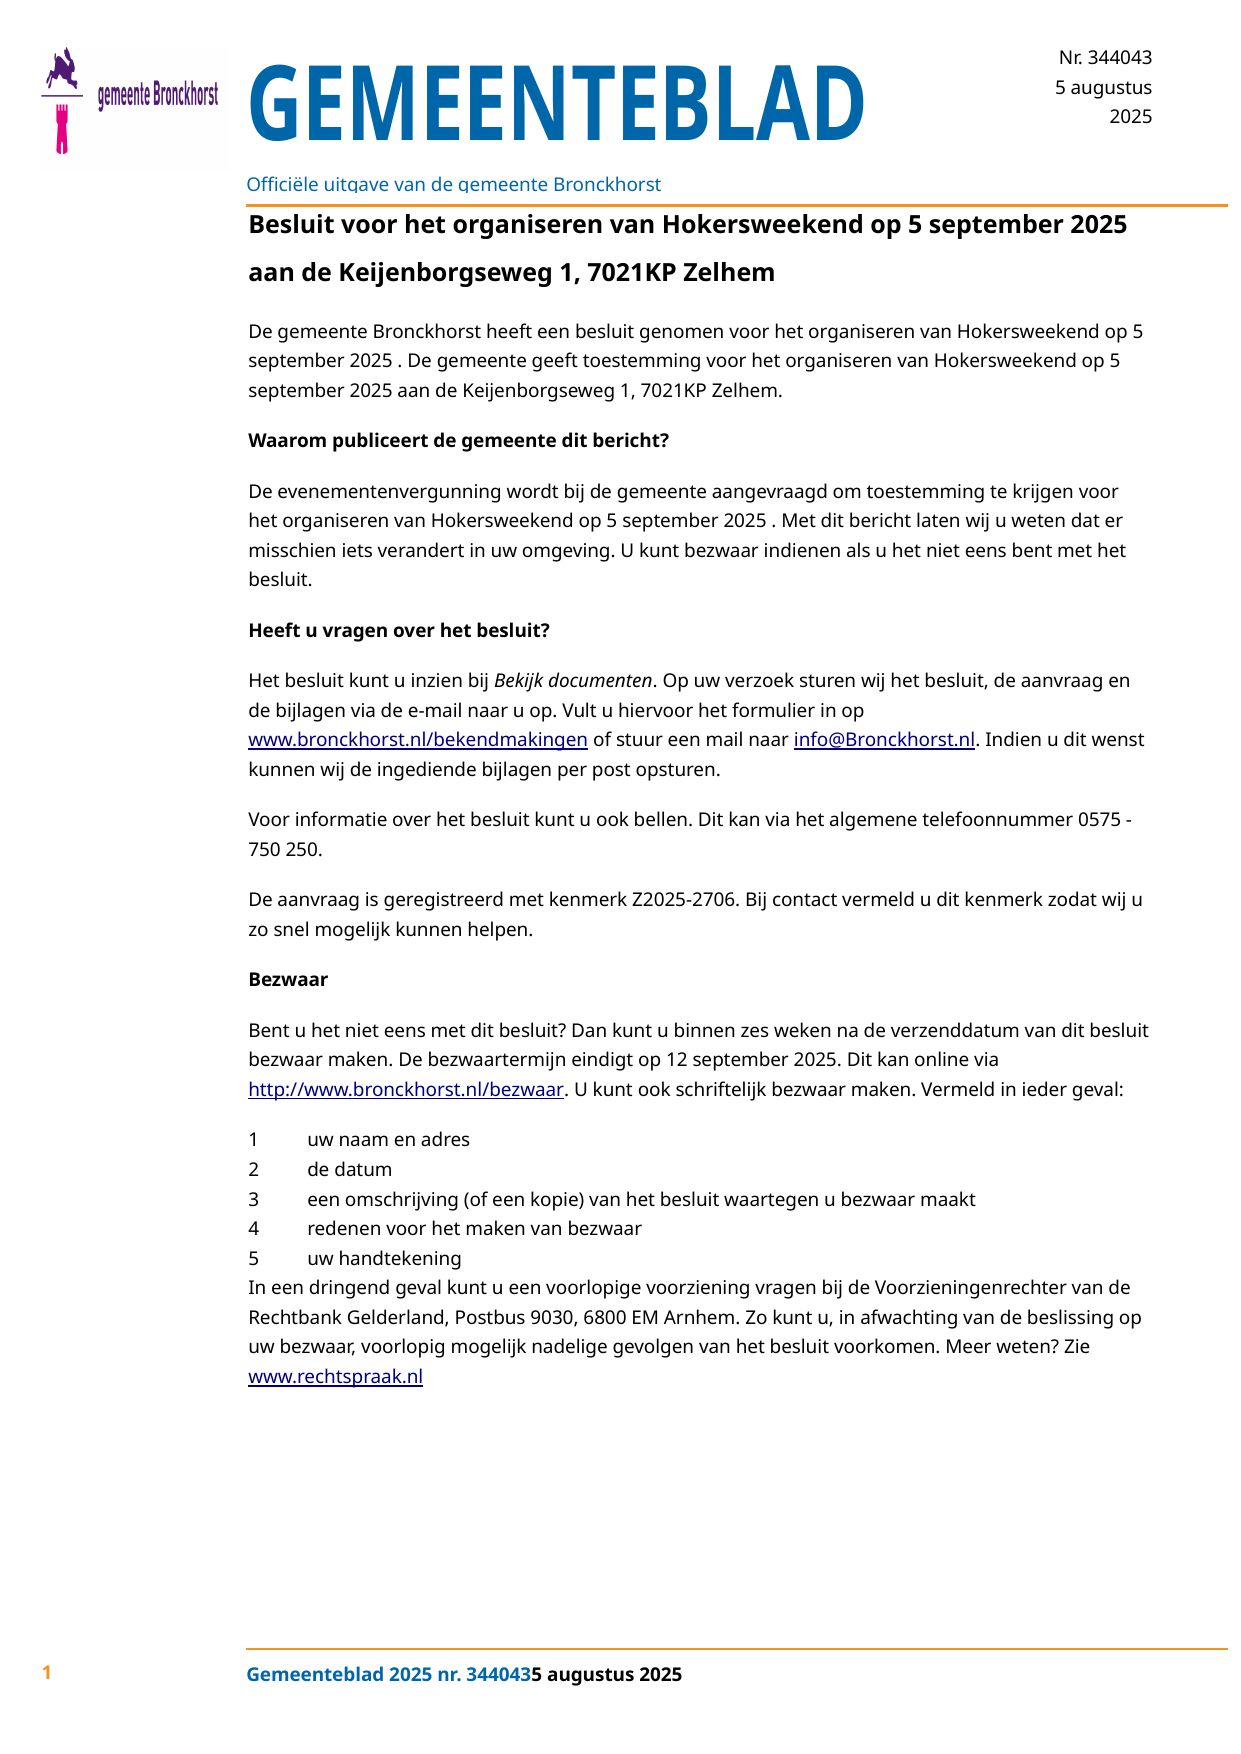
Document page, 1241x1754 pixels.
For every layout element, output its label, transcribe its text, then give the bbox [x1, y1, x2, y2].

text De aanvraag is geregistreerd met kenmerk Z2025-2706. Bij contact vermeld u dit kenmerk zodat wij u zo snel mogelijk kunnen helpen. [248, 887, 1152, 942]
text Het besluit kunt u inzien bij Bekijk documenten. Op uw verzoek sturen wij het besluit, de aanvraag en de bijlagen via de e-mail naar u op. Vult u hiervoor het formulier in op www.bronckhorst.nl/bekendmakingen of stuur een mail naar info@Bronckhorst.nl. Indien u dit wenst kunnen wij de ingediende bijlagen per post opsturen. [248, 667, 1152, 782]
text Besluit voor het organiseren van Hokersweekend op 5 september 2025 aan de Keijenborgseweg 1, 7021KP Zelhem [248, 207, 1152, 288]
text Bezwaar [248, 967, 1152, 992]
list uw handtekening [248, 1245, 1152, 1271]
list de datum [248, 1156, 1152, 1182]
list redenen voor het maken van bezwaar [248, 1215, 1152, 1241]
text De evenementenvergunning wordt bij de gemeente aangevraagd om toestemming te krijgen voor het organiseren van Hokersweekend op 5 september 2025 . Met dit bericht laten wij u weten dat er misschien iets verandert in uw omgeving. U kunt bezwaar indienen als u het niet eens bent met het besluit. [248, 478, 1152, 592]
list uw naam en adres [248, 1127, 1152, 1152]
list een omschrijving (of een kopie) van het besluit waartegen u bezwaar maakt [248, 1186, 1152, 1212]
text In een dringend geval kunt u een voorlopige voorziening vragen bij de Voorzieningenrechter van de Rechtbank Gelderland, Postbus 9030, 6800 EM Arnhem. Zo kunt u, in afwachting van de beslissing op uw bezwaar, voorlopig mogelijk nadelige gevolgen van het besluit voorkomen. Meer weten? Zie www.rechtspraak.nl [248, 1274, 1152, 1389]
text Bent u het niet eens met dit besluit? Dan kunt u binnen zes weken na de verzenddatum van dit besluit bezwaar maken. De bezwaartermijn eindigt op 12 september 2025. Dit kan online via http://www.bronckhorst.nl/bezwaar. U kunt ook schriftelijk bezwaar maken. Vermeld in ieder geval: [248, 1017, 1152, 1102]
text De gemeente Bronckhorst heeft een besluit genomen voor het organiseren van Hokersweekend op 5 september 2025 . De gemeente geeft toestemming voor het organiseren van Hokersweekend op 5 september 2025 aan de Keijenborgseweg 1, 7021KP Zelhem. [248, 318, 1152, 403]
text Voor informatie over het besluit kunt u ook bellen. Dit kan via het algemene telefoonnummer 0575 - 750 250. [248, 807, 1152, 862]
text Waarom publiceert de gemeente dit bericht? [248, 427, 1152, 453]
picture [41, 47, 231, 172]
text Heeft u vragen over het besluit? [248, 617, 1152, 643]
